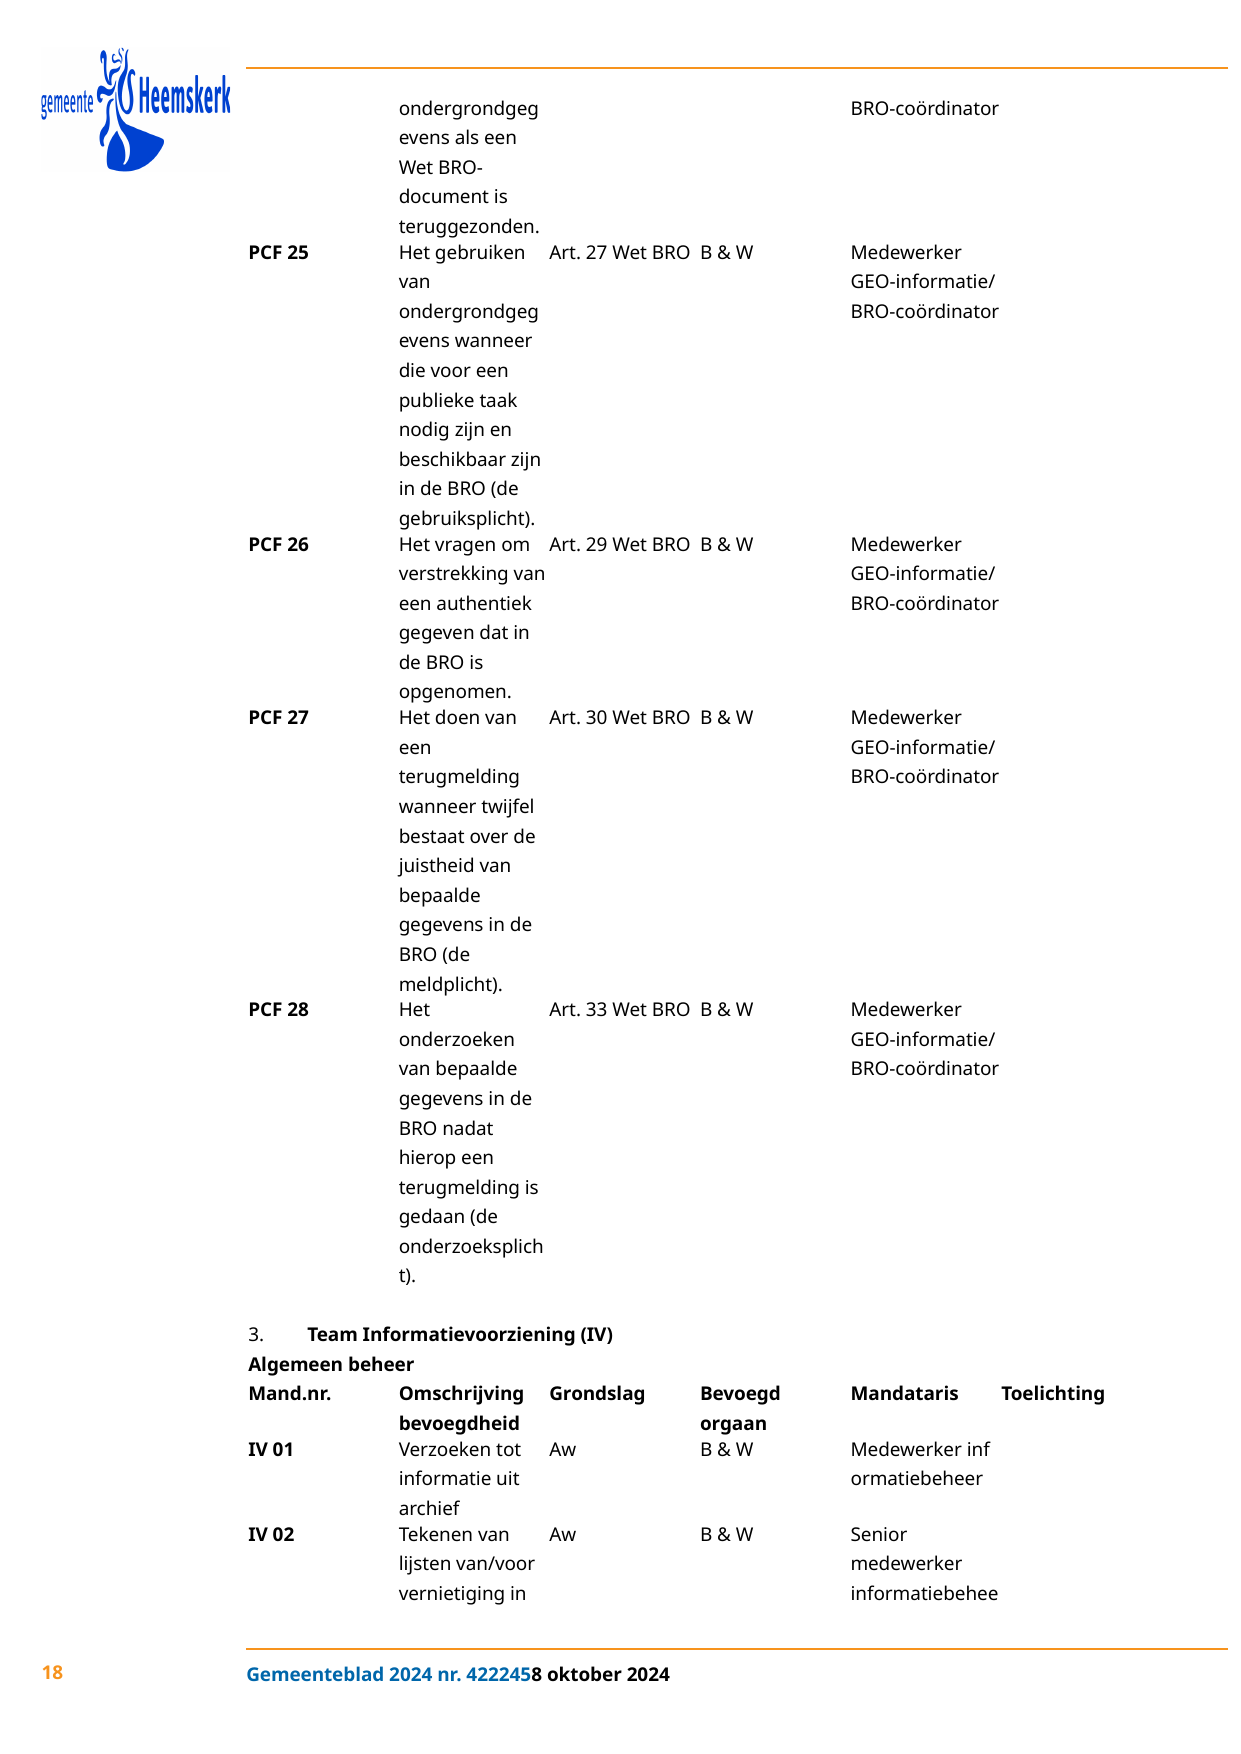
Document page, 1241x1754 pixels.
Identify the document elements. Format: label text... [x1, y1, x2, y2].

table_cell PCF 27 [248, 705, 398, 996]
table_cell [1001, 1436, 1152, 1521]
table_cell [1001, 531, 1152, 704]
table_cell ondergrondgegevens als een Wet BRO-document is teruggezonden. [399, 95, 549, 239]
table_cell PCF 26 [248, 531, 398, 704]
table_cell Art. 30 Wet BRO [549, 705, 700, 996]
table_cell [700, 95, 850, 239]
table_cell [248, 95, 398, 239]
table_cell Het onderzoeken van bepaalde gegevens in de BRO nadat hierop een terugmelding is gedaan (de onderzoeksplicht). [399, 996, 549, 1288]
table_cell Art. 29 Wet BRO [549, 531, 700, 704]
table_cell IV 01 [248, 1436, 398, 1521]
table_cell Het vragen om verstrekking van een authentiek gegeven dat in de BRO is opgenomen. [399, 531, 549, 704]
table_cell Medewerker GEO-informatie/ BRO-coördinator [850, 531, 1001, 704]
table_cell B & W [700, 531, 850, 704]
table_cell Medewerker GEO-informatie/ BRO-coördinator [850, 239, 1001, 531]
list Team Informatievoorziening (IV) [248, 1321, 1152, 1347]
table_cell Art. 27 Wet BRO [549, 239, 700, 531]
table_header Mand.nr. [248, 1381, 398, 1436]
table_cell Medewerker GEO-informatie/ BRO-coördinator [850, 705, 1001, 996]
table_header Omschrijving bevoegdheid [399, 1381, 549, 1436]
table_cell Verzoeken tot informatie uit archief [399, 1436, 549, 1521]
table_cell B & W [700, 996, 850, 1288]
table_cell Senior medewerker informatiebehee [850, 1521, 1001, 1606]
table_cell Art. 33 Wet BRO [549, 996, 700, 1288]
text Algemeen beheer [248, 1351, 1152, 1377]
table_cell Het gebruiken van ondergrondgegevens wanneer die voor een publieke taak nodig zijn en beschikbaar zijn in de BRO (de gebruiksplicht). [399, 239, 549, 531]
table_cell PCF 28 [248, 996, 398, 1288]
table_header Mandataris [850, 1381, 1001, 1436]
table_cell Tekenen van lijsten van/voor vernietiging in [399, 1521, 549, 1606]
table_cell B & W [700, 705, 850, 996]
table_cell [1001, 705, 1152, 996]
table_header Toelichting [1001, 1381, 1152, 1436]
table_cell B & W [700, 239, 850, 531]
table_cell B & W [700, 1521, 850, 1606]
table_header Grondslag [549, 1381, 700, 1436]
picture [41, 47, 231, 172]
table_cell Aw [549, 1521, 700, 1606]
table_cell Medewerker GEO-informatie/ BRO-coördinator [850, 996, 1001, 1288]
table_cell Medewerker informatiebeheer [850, 1436, 1001, 1521]
table_cell PCF 25 [248, 239, 398, 531]
table_cell [1001, 996, 1152, 1288]
table_cell [549, 95, 700, 239]
table_cell [1001, 1521, 1152, 1606]
table_cell [1001, 95, 1152, 239]
table_cell Aw [549, 1436, 700, 1521]
table_cell B & W [700, 1436, 850, 1521]
table_cell Het doen van een terugmelding wanneer twijfel bestaat over de juistheid van bepaalde gegevens in de BRO (de meldplicht). [399, 705, 549, 996]
table_cell IV 02 [248, 1521, 398, 1606]
table_cell BRO-coördinator [850, 95, 1001, 239]
table_cell [1001, 239, 1152, 531]
table_header Bevoegd orgaan [700, 1381, 850, 1436]
